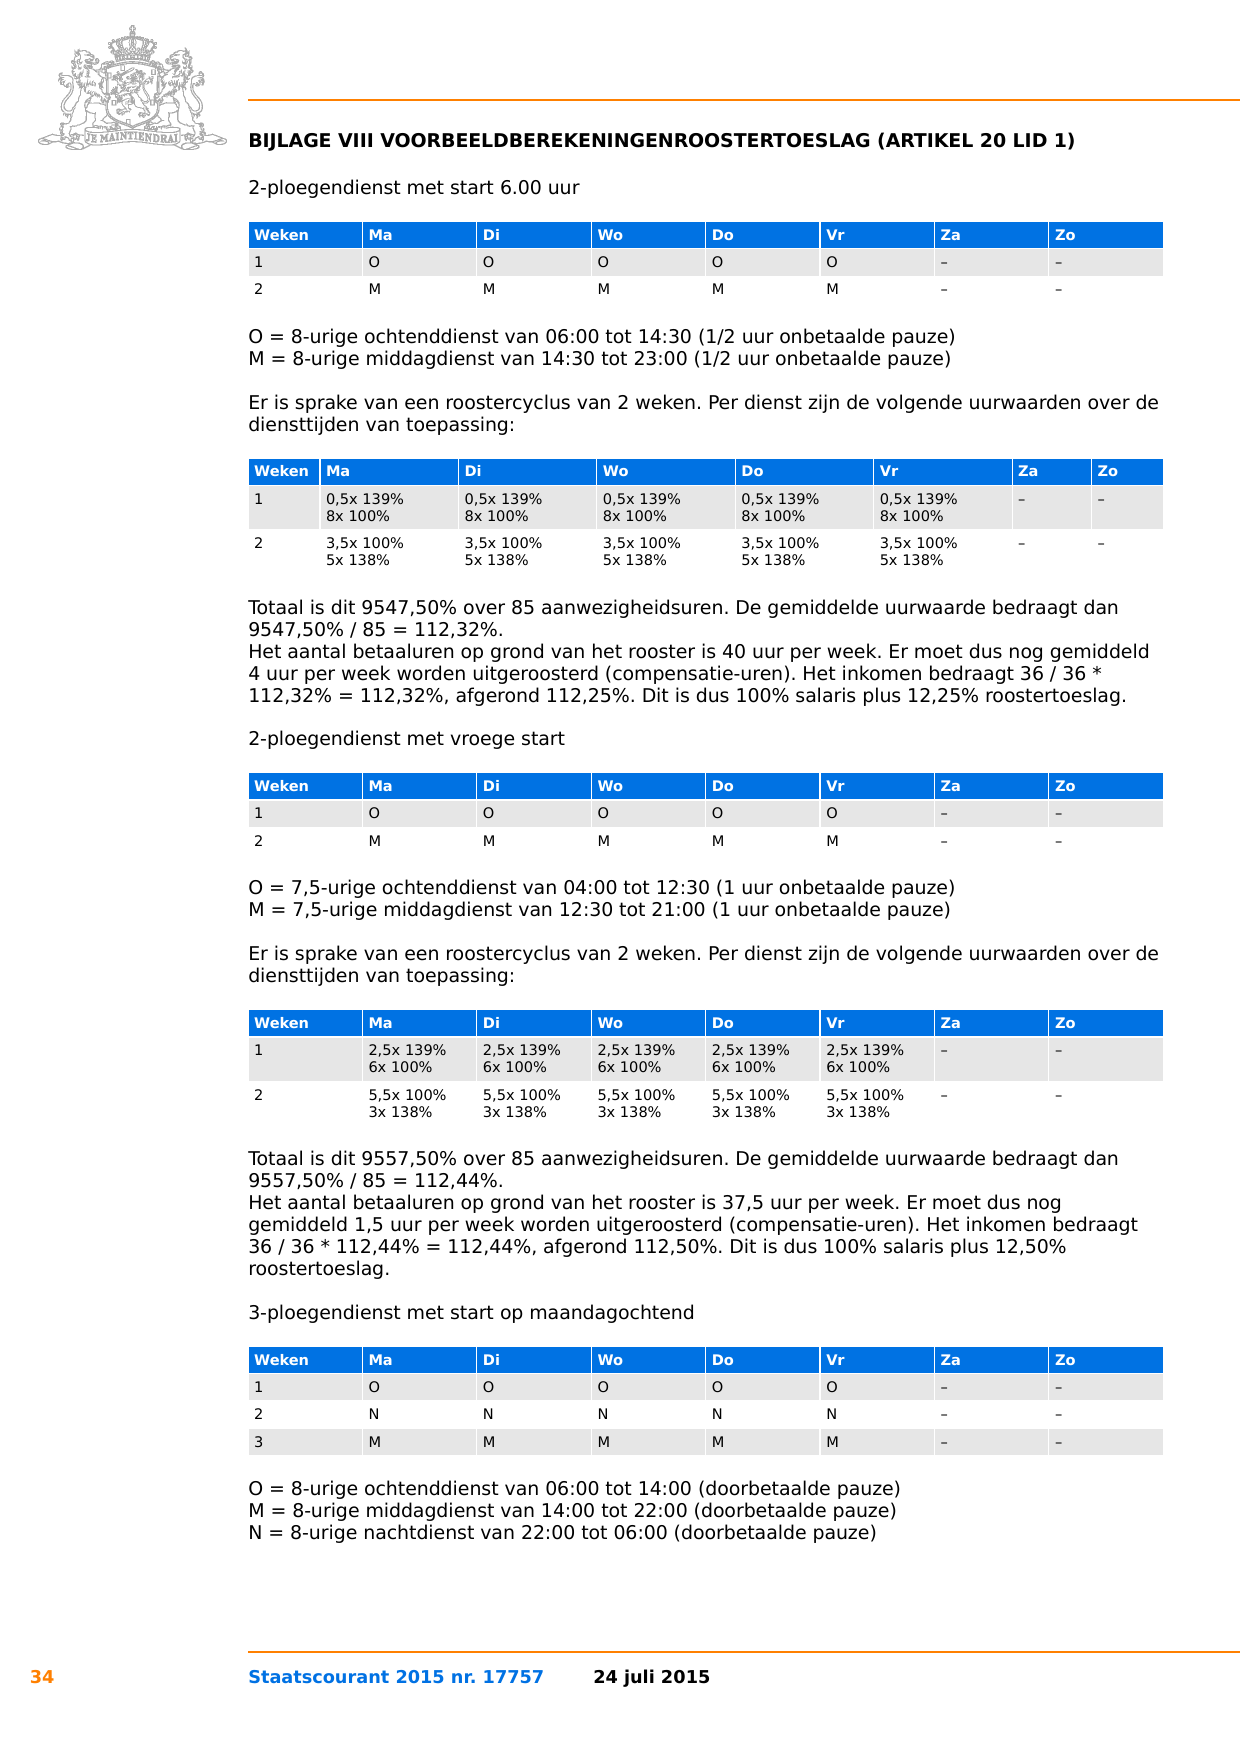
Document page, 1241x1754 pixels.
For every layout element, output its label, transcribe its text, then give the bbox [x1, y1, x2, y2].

table_cell 2 [249, 277, 362, 303]
table_header Ma [363, 222, 476, 248]
table_cell 5,5x 100% 3x 138% [363, 1082, 476, 1125]
table_cell O [477, 249, 591, 276]
table_cell O [821, 249, 934, 276]
table_cell – [1049, 828, 1163, 854]
table_header Di [477, 222, 591, 248]
table_header Wo [597, 459, 735, 485]
table_cell M [477, 1429, 591, 1455]
table_cell – [1049, 277, 1163, 303]
table_header Vr [874, 459, 1012, 485]
table_cell – [935, 801, 1048, 827]
table_header Weken [249, 1347, 362, 1373]
table_cell – [1049, 1082, 1163, 1125]
table_header Di [477, 1347, 591, 1373]
text O = 7,5-urige ochtenddienst van 04:00 tot 12:30 (1 uur onbetaalde pauze) [248, 877, 1163, 899]
text N = 8-urige nachtdienst van 22:00 tot 06:00 (doorbetaalde pauze) [248, 1522, 1163, 1544]
table_header Za [935, 773, 1048, 799]
table_cell O [706, 801, 819, 827]
table_cell O [592, 1374, 705, 1400]
table_cell 2,5x 139% 6x 100% [592, 1038, 705, 1081]
text O = 8-urige ochtenddienst van 06:00 tot 14:00 (doorbetaalde pauze) [248, 1478, 1163, 1500]
table_header Za [935, 222, 1048, 248]
table_cell 2,5x 139% 6x 100% [363, 1038, 476, 1081]
table_header Vr [821, 222, 934, 248]
table_header Zo [1049, 773, 1163, 799]
table_header Wo [592, 773, 705, 799]
table_cell – [935, 1374, 1048, 1400]
table_cell N [477, 1401, 591, 1428]
table_header Wo [592, 1347, 705, 1373]
table_header Di [477, 1010, 591, 1036]
table_header Zo [1049, 222, 1163, 248]
table_cell 0,5x 139% 8x 100% [736, 486, 873, 529]
table_cell – [935, 277, 1048, 303]
table_cell – [1092, 530, 1163, 574]
subtitle BIJLAGE VIII VOORBEELDBEREKENINGENROOSTERTOESLAG (ARTIKEL 20 LID 1) [248, 130, 1163, 152]
table_cell O [821, 801, 934, 827]
text Totaal is dit 9547,50% over 85 aanwezigheidsuren. De gemiddelde uurwaarde bedraagt dan 9547,50% / 85 = 112,32%. [248, 597, 1163, 641]
text Er is sprake van een roostercyclus van 2 weken. Per dienst zijn de volgende uurwaarden over de diensttijden van toepassing: [248, 943, 1163, 987]
table_cell – [935, 1401, 1048, 1428]
table_header Di [477, 773, 591, 799]
table_cell M [363, 828, 476, 854]
table_cell – [935, 1038, 1048, 1081]
table_cell 1 [249, 486, 319, 529]
table_cell O [477, 1374, 591, 1400]
table_cell M [821, 828, 934, 854]
table_cell O [477, 801, 591, 827]
table_cell M [592, 1429, 705, 1455]
table_header Zo [1049, 1010, 1163, 1036]
table_cell O [821, 1374, 934, 1400]
table_header Ma [363, 773, 476, 799]
table_cell – [1049, 1401, 1163, 1428]
table_cell 2 [249, 530, 319, 574]
text O = 8-urige ochtenddienst van 06:00 tot 14:30 (1/2 uur onbetaalde pauze) [248, 326, 1163, 348]
table_cell O [706, 249, 819, 276]
text Het aantal betaaluren op grond van het rooster is 40 uur per week. Er moet dus nog gemiddeld 4 uur per week worden uitgeroosterd (compensatie-uren). Het inkomen bedraagt 36 / 36 * 112,32% = 112,32%, afgerond 112,25%. Dit is dus 100% salaris plus 12,25% roostertoeslag. [248, 641, 1163, 706]
table_cell O [363, 249, 476, 276]
table_header Za [935, 1347, 1048, 1373]
table_cell 1 [249, 801, 362, 827]
table_cell 2 [249, 1401, 362, 1428]
table_cell M [706, 1429, 819, 1455]
table_header Wo [592, 222, 705, 248]
table_header Ma [321, 459, 458, 485]
table_cell – [1049, 1374, 1163, 1400]
table_cell O [592, 801, 705, 827]
table_header Weken [249, 222, 362, 248]
table_cell – [935, 828, 1048, 854]
table_cell 2 [249, 828, 362, 854]
table_header Do [706, 1347, 819, 1373]
text M = 8-urige middagdienst van 14:00 tot 22:00 (doorbetaalde pauze) [248, 1500, 1163, 1522]
table_cell 3,5x 100% 5x 138% [597, 530, 735, 574]
table_cell – [1049, 1429, 1163, 1455]
table_cell – [1013, 530, 1091, 574]
table_cell O [592, 249, 705, 276]
table_cell 2,5x 139% 6x 100% [477, 1038, 591, 1081]
table_cell 1 [249, 249, 362, 276]
table_header Do [736, 459, 873, 485]
table_cell – [935, 1082, 1048, 1125]
table_cell 0,5x 139% 8x 100% [597, 486, 735, 529]
text 3-ploegendienst met start op maandagochtend [248, 1302, 1163, 1324]
table_cell M [706, 828, 819, 854]
table_header Vr [821, 773, 934, 799]
text 2-ploegendienst met start 6.00 uur [248, 177, 1163, 199]
table_header Wo [592, 1010, 705, 1036]
table_header Zo [1049, 1347, 1163, 1373]
text M = 7,5-urige middagdienst van 12:30 tot 21:00 (1 uur onbetaalde pauze) [248, 899, 1163, 921]
table_cell 3,5x 100% 5x 138% [736, 530, 873, 574]
table_cell – [1049, 249, 1163, 276]
table_header Weken [249, 1010, 362, 1036]
table_cell M [363, 1429, 476, 1455]
table_header Za [935, 1010, 1048, 1036]
table_cell 1 [249, 1038, 362, 1081]
table_header Vr [821, 1347, 934, 1373]
table_cell N [821, 1401, 934, 1428]
text Totaal is dit 9557,50% over 85 aanwezigheidsuren. De gemiddelde uurwaarde bedraagt dan 9557,50% / 85 = 112,44%. [248, 1148, 1163, 1192]
table_header Ma [363, 1010, 476, 1036]
table_cell 2,5x 139% 6x 100% [821, 1038, 934, 1081]
table_header Zo [1092, 459, 1163, 485]
table_cell 5,5x 100% 3x 138% [592, 1082, 705, 1125]
text M = 8-urige middagdienst van 14:30 tot 23:00 (1/2 uur onbetaalde pauze) [248, 348, 1163, 370]
table_cell N [363, 1401, 476, 1428]
table_cell M [821, 277, 934, 303]
table_cell – [1013, 486, 1091, 529]
table_cell 0,5x 139% 8x 100% [874, 486, 1012, 529]
table_header Do [706, 1010, 819, 1036]
picture [38, 25, 227, 150]
table_header Vr [821, 1010, 934, 1036]
table_cell 3,5x 100% 5x 138% [874, 530, 1012, 574]
table_cell 3,5x 100% 5x 138% [321, 530, 458, 574]
table_cell O [706, 1374, 819, 1400]
table_header Ma [363, 1347, 476, 1373]
table_header Di [459, 459, 596, 485]
table_cell O [363, 801, 476, 827]
table_cell 0,5x 139% 8x 100% [459, 486, 596, 529]
table_cell M [592, 828, 705, 854]
table_header Za [1013, 459, 1091, 485]
table_cell 1 [249, 1374, 362, 1400]
table_cell 5,5x 100% 3x 138% [821, 1082, 934, 1125]
table_cell 3,5x 100% 5x 138% [459, 530, 596, 574]
table_cell M [477, 277, 591, 303]
table_header Weken [249, 459, 319, 485]
table_cell – [1049, 1038, 1163, 1081]
table_cell 5,5x 100% 3x 138% [477, 1082, 591, 1125]
text 2-ploegendienst met vroege start [248, 728, 1163, 750]
table_cell 2,5x 139% 6x 100% [706, 1038, 819, 1081]
table_cell 0,5x 139% 8x 100% [321, 486, 458, 529]
table_header Do [706, 222, 819, 248]
table_cell M [821, 1429, 934, 1455]
table_cell – [1092, 486, 1163, 529]
table_cell – [935, 249, 1048, 276]
table_cell N [706, 1401, 819, 1428]
table_cell M [592, 277, 705, 303]
table_cell M [477, 828, 591, 854]
table_cell N [592, 1401, 705, 1428]
table_cell O [363, 1374, 476, 1400]
text Er is sprake van een roostercyclus van 2 weken. Per dienst zijn de volgende uurwaarden over de diensttijden van toepassing: [248, 392, 1163, 436]
table_cell 2 [249, 1082, 362, 1125]
table_cell – [1049, 801, 1163, 827]
table_cell M [706, 277, 819, 303]
table_header Do [706, 773, 819, 799]
table_cell 5,5x 100% 3x 138% [706, 1082, 819, 1125]
text Het aantal betaaluren op grond van het rooster is 37,5 uur per week. Er moet dus nog gemiddeld 1,5 uur per week worden uitgeroosterd (compensatie-uren). Het inkomen bedraagt 36 / 36 * 112,44% = 112,44%, afgerond 112,50%. Dit is dus 100% salaris plus 12,50% roostertoeslag. [248, 1192, 1163, 1280]
table_cell – [935, 1429, 1048, 1455]
table_cell M [363, 277, 476, 303]
table_header Weken [249, 773, 362, 799]
table_cell 3 [249, 1429, 362, 1455]
